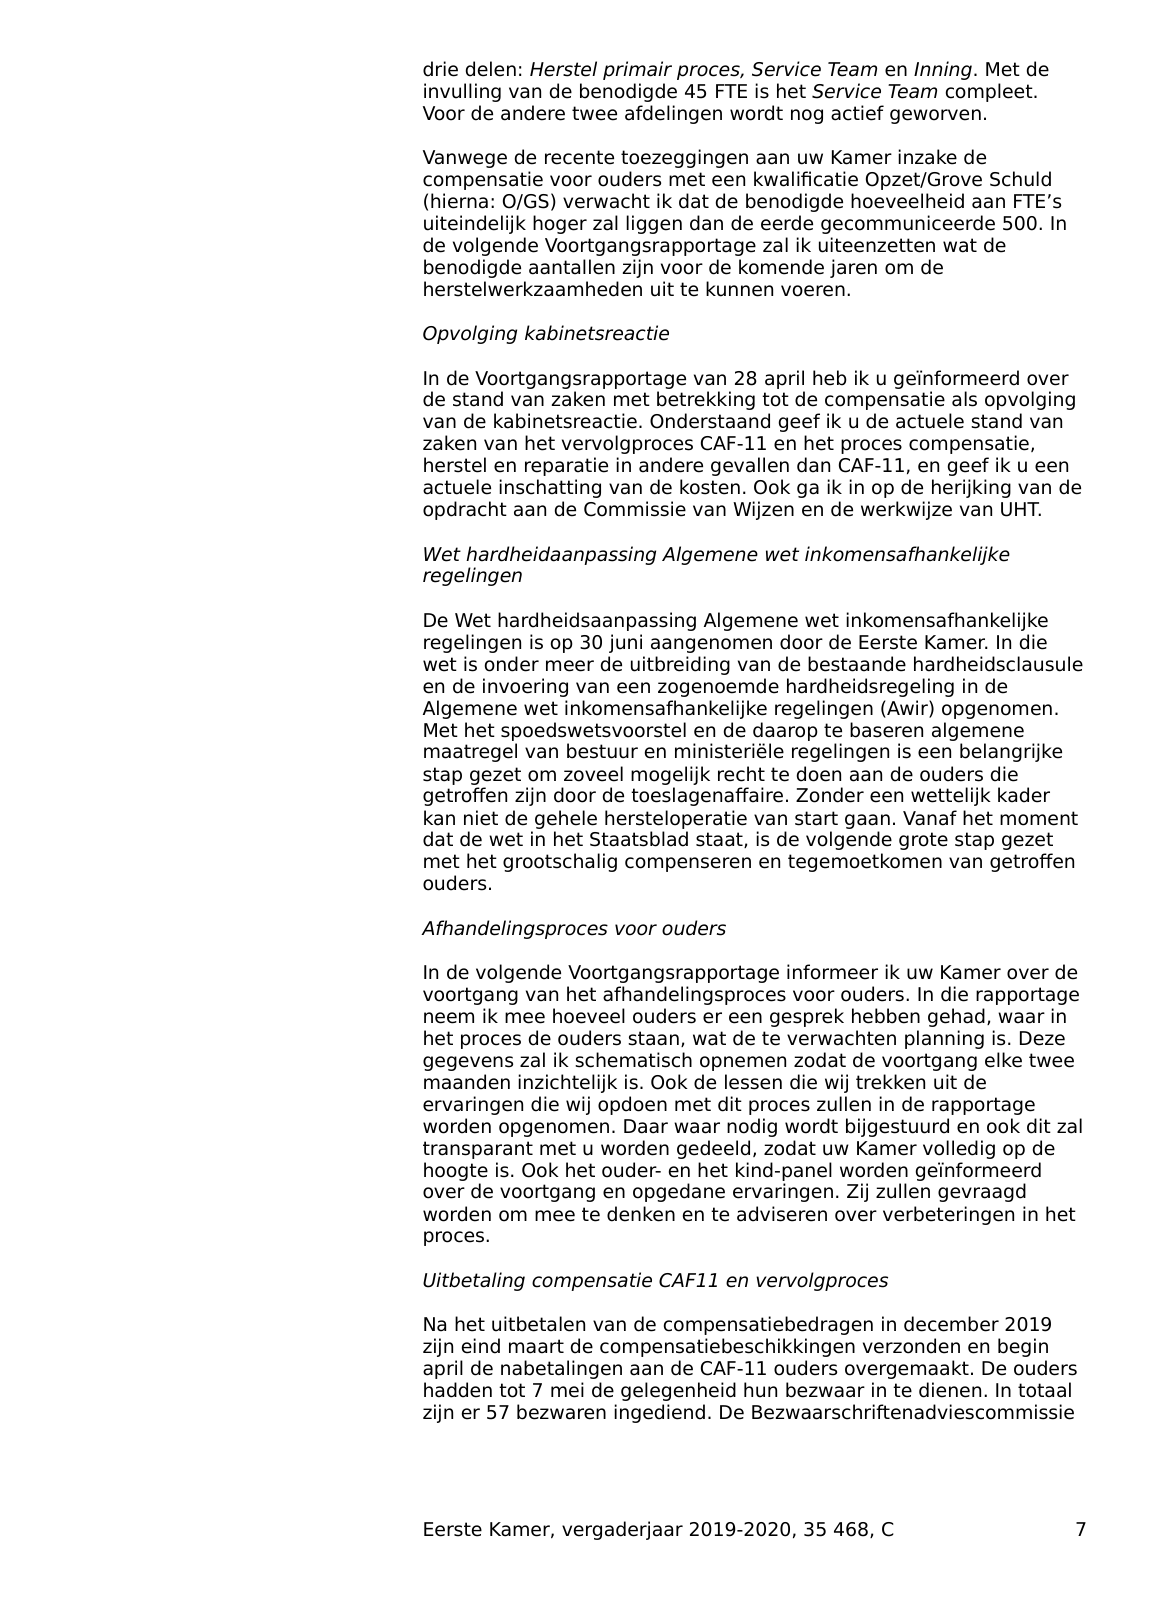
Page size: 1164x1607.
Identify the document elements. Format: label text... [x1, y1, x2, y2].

subtitle Wet hardheidaanpassing Algemene wet inkomensafhankelijke regelingen [422, 543, 1087, 587]
text drie delen: Herstel primair proces, Service Team en Inning. Met de invulling van de benodigde 45 FTE is het Service Team compleet. Voor de andere twee afdelingen wordt nog actief geworven. [422, 59, 1087, 125]
subtitle Uitbetaling compensatie CAF11 en vervolgproces [422, 1269, 1087, 1292]
subtitle Opvolging kabinetsreactie [422, 323, 1087, 345]
text In de Voortgangsrapportage van 28 april heb ik u geïnformeerd over de stand van zaken met betrekking tot de compensatie als opvolging van de kabinetsreactie. Onderstaand geef ik u de actuele stand van zaken van het vervolgproces CAF-11 en het proces compensatie, herstel en reparatie in andere gevallen dan CAF-11, en geef ik u een actuele inschatting van de kosten. Ook ga ik in op de herijking van de opdracht aan de Commissie van Wijzen en de werkwijze van UHT. [422, 367, 1087, 521]
text In de volgende Voortgangsrapportage informeer ik uw Kamer over de voortgang van het afhandelingsproces voor ouders. In die rapportage neem ik mee hoeveel ouders er een gesprek hebben gehad, waar in het proces de ouders staan, wat de te verwachten planning is. Deze gegevens zal ik schematisch opnemen zodat de voortgang elke twee maanden inzichtelijk is. Ook de lessen die wij trekken uit de ervaringen die wij opdoen met dit proces zullen in de rapportage worden opgenomen. Daar waar nodig wordt bijgestuurd en ook dit zal transparant met u worden gedeeld, zodat uw Kamer volledig op de hoogte is. Ook het ouder- en het kind-panel worden geïnformeerd over de voortgang en opgedane ervaringen. Zij zullen gevraagd worden om mee te denken en te adviseren over verbeteringen in het proces. [422, 962, 1087, 1247]
text De Wet hardheidsaanpassing Algemene wet inkomensafhankelijke regelingen is op 30 juni aangenomen door de Eerste Kamer. In die wet is onder meer de uitbreiding van de bestaande hardheidsclausule en de invoering van een zogenoemde hardheidsregeling in de Algemene wet inkomensafhankelijke regelingen (Awir) opgenomen. Met het spoedswetsvoorstel en de daarop te baseren algemene maatregel van bestuur en ministeriële regelingen is een belangrijke stap gezet om zoveel mogelijk recht te doen aan de ouders die getroffen zijn door de toeslagenaffaire. Zonder een wettelijk kader kan niet de gehele hersteloperatie van start gaan. Vanaf het moment dat de wet in het Staatsblad staat, is de volgende grote stap gezet met het grootschalig compenseren en tegemoetkomen van getroffen ouders. [422, 609, 1087, 895]
text Na het uitbetalen van de compensatiebedragen in december 2019 zijn eind maart de compensatiebeschikkingen verzonden en begin april de nabetalingen aan de CAF-11 ouders overgemaakt. De ouders hadden tot 7 mei de gelegenheid hun bezwaar in te dienen. In totaal zijn er 57 bezwaren ingediend. De Bezwaarschriftenadviescommissie [422, 1314, 1087, 1424]
text Vanwege de recente toezeggingen aan uw Kamer inzake de compensatie voor ouders met een kwalificatie Opzet/Grove Schuld (hierna: O/GS) verwacht ik dat de benodigde hoeveelheid aan FTE’s uiteindelijk hoger zal liggen dan de eerde gecommuniceerde 500. In de volgende Voortgangsrapportage zal ik uiteenzetten wat de benodigde aantallen zijn voor de komende jaren om de herstelwerkzaamheden uit te kunnen voeren. [422, 147, 1087, 301]
subtitle Afhandelingsproces voor ouders [422, 917, 1087, 939]
